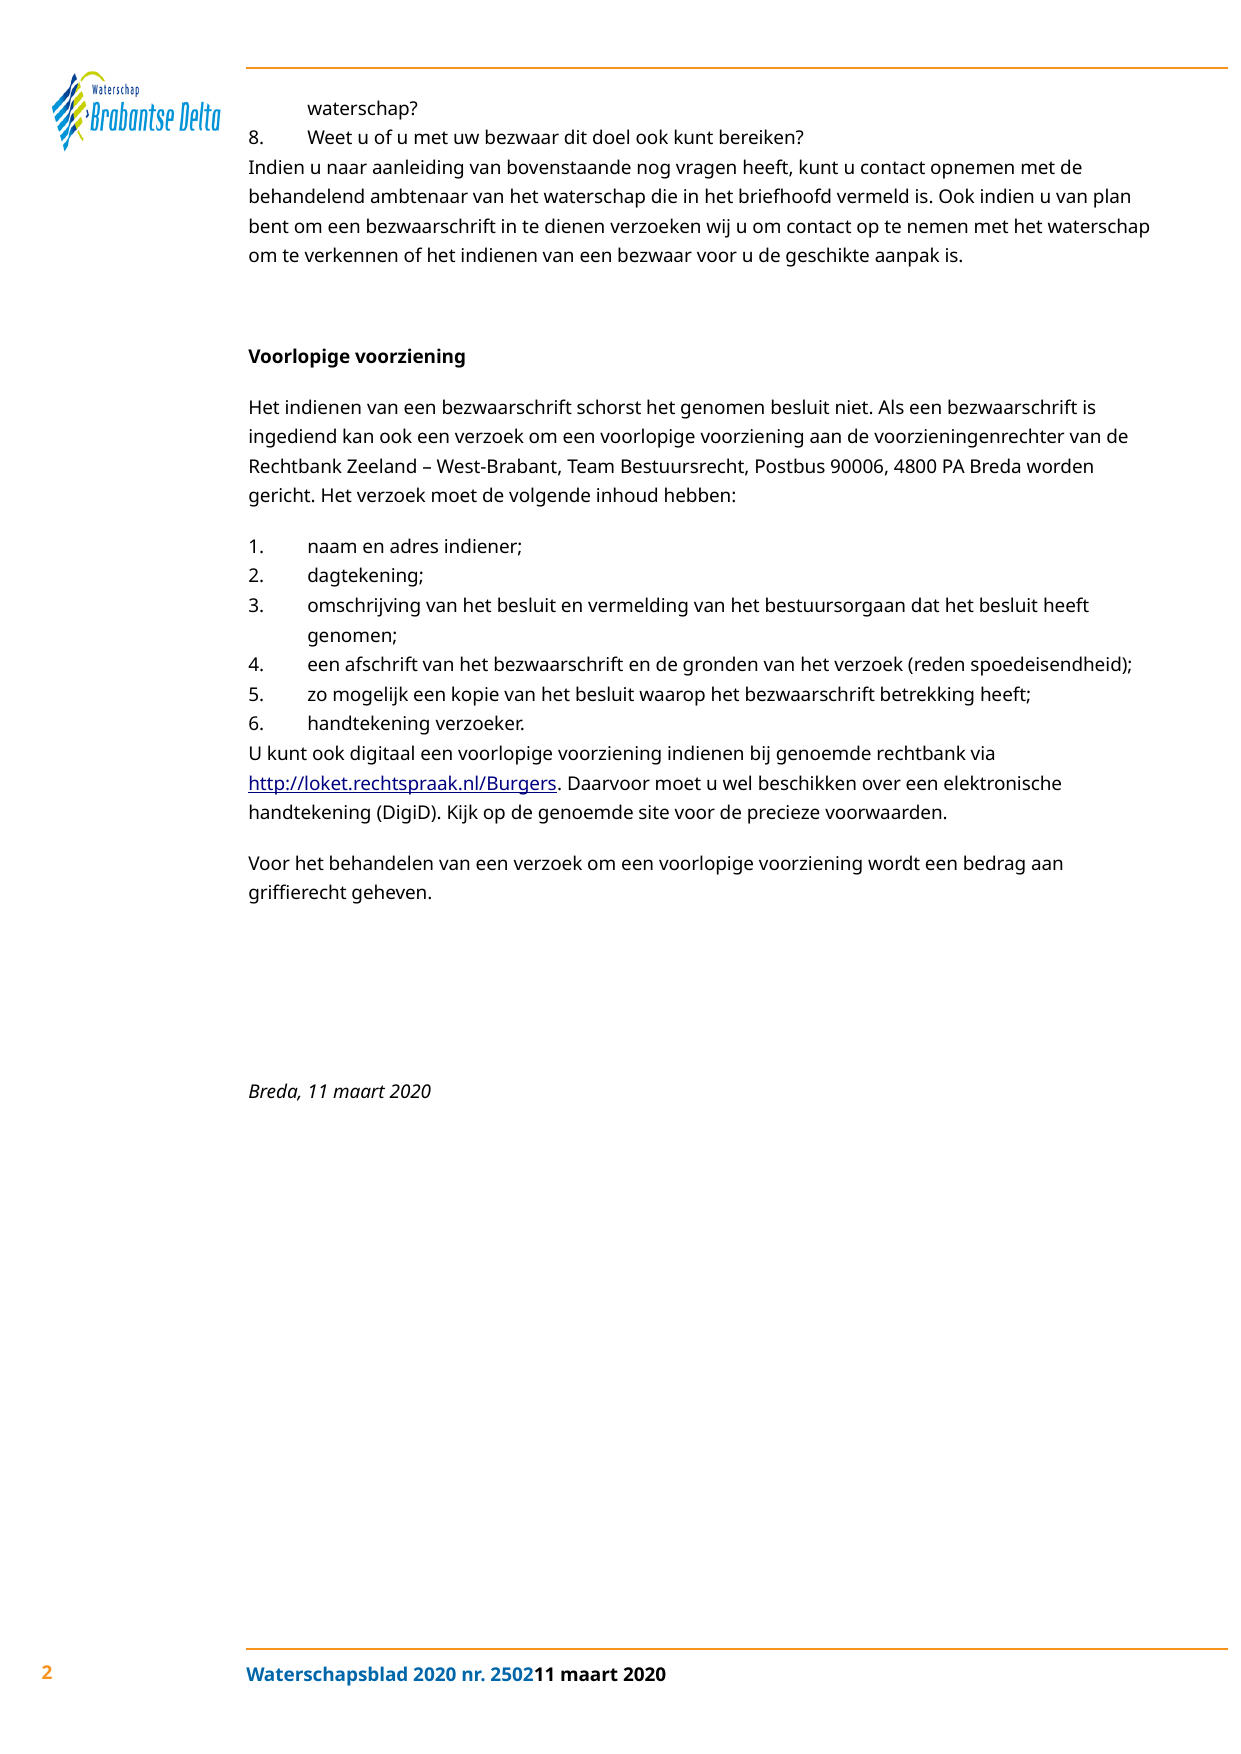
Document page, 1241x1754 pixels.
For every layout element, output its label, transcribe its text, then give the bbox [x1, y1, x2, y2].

text Breda, 11 maart 2020 [248, 1078, 1152, 1104]
list omschrijving van het besluit en vermelding van het bestuursorgaan dat het besluit heeft genomen; [248, 592, 1152, 648]
list dagtekening; [248, 563, 1152, 588]
list naam en adres indiener; [248, 533, 1152, 559]
list waterschap? [248, 95, 1152, 121]
text Voor het behandelen van een verzoek om een voorlopige voorziening wordt een bedrag aan griffierecht geheven. [248, 850, 1152, 905]
picture [41, 47, 231, 172]
text Het indienen van een bezwaarschrift schorst het genomen besluit niet. Als een bezwaarschrift is ingediend kan ook een verzoek om een voorlopige voorziening aan de voorzieningenrechter van de Rechtbank Zeeland – West-Brabant, Team Bestuursrecht, Postbus 90006, 4800 PA Breda worden gericht. Het verzoek moet de volgende inhoud hebben: [248, 394, 1152, 508]
list zo mogelijk een kopie van het besluit waarop het bezwaarschrift betrekking heeft; [248, 681, 1152, 707]
list Weet u of u met uw bezwaar dit doel ook kunt bereiken? [248, 124, 1152, 150]
text U kunt ook digitaal een voorlopige voorziening indienen bij genoemde rechtbank via http://loket.rechtspraak.nl/Burgers. Daarvoor moet u wel beschikken over een elektronische handtekening (DigiD). Kijk op de genoemde site voor de precieze voorwaarden. [248, 740, 1152, 825]
text Voorlopige voorziening [248, 343, 1152, 369]
text Indien u naar aanleiding van bovenstaande nog vragen heeft, kunt u contact opnemen met de behandelend ambtenaar van het waterschap die in het briefhoofd vermeld is. Ook indien u van plan bent om een bezwaarschrift in te dienen verzoeken wij u om contact op te nemen met het waterschap om te verkennen of het indienen van een bezwaar voor u de geschikte aanpak is. [248, 154, 1152, 268]
list handtekening verzoeker. [248, 711, 1152, 736]
list een afschrift van het bezwaarschrift en de gronden van het verzoek (reden spoedeisendheid); [248, 651, 1152, 677]
